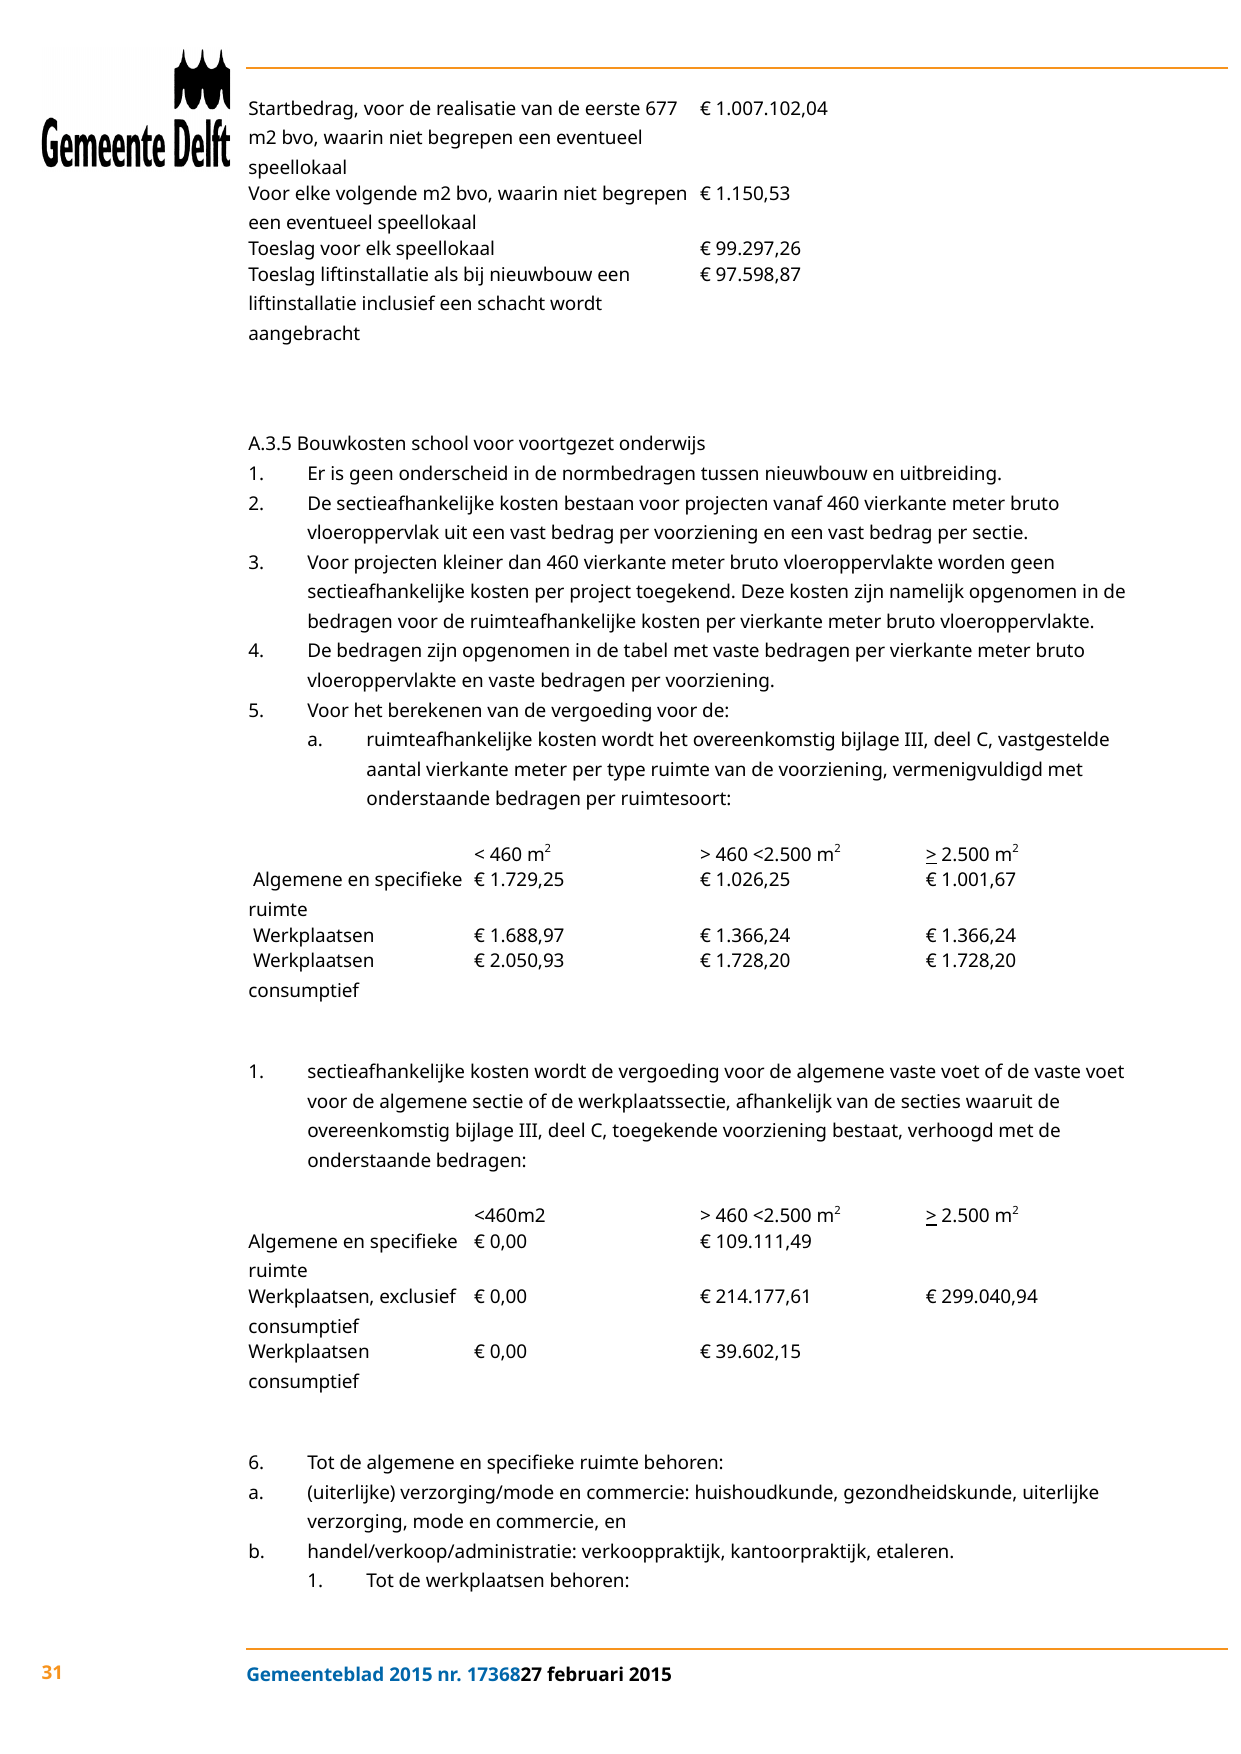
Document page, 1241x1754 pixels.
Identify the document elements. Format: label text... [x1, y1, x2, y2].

picture [41, 47, 231, 172]
table_cell € 1.001,67 [926, 867, 1152, 922]
list De bedragen zijn opgenomen in de tabel met vaste bedragen per vierkante meter bruto vloeroppervlakte en vaste bedragen per voorziening. [248, 638, 1152, 693]
table_cell € 1.729,25 [474, 867, 700, 922]
table_cell Algemene en specifieke ruimte [248, 867, 474, 922]
list Er is geen onderscheid in de normbedragen tussen nieuwbouw en uitbreiding. [248, 460, 1152, 486]
table_cell € 1.728,20 [926, 948, 1152, 1003]
table_header > 2.500 m2 [926, 841, 1152, 867]
list ruimteafhankelijke kosten wordt het overeenkomstig bijlage III, deel C, vastgestelde aantal vierkante meter per type ruimte van de voorziening, vermenigvuldigd met onderstaande bedragen per ruimtesoort: [307, 726, 1152, 811]
table_header > 460 <2.500 m2 [700, 1202, 926, 1228]
list (uiterlijke) verzorging/mode en commercie: huishoudkunde, gezondheidskunde, uiterlijke verzorging, mode en commercie, en [248, 1479, 1152, 1534]
table_cell € 0,00 [474, 1283, 700, 1339]
table_cell € 1.366,24 [700, 922, 926, 948]
table_header <460m2 [474, 1202, 700, 1228]
table_header > 2.500 m2 [926, 1202, 1152, 1228]
table_header [248, 841, 474, 867]
list handel/verkoop/administratie: verkooppraktijk, kantoorpraktijk, etaleren. [248, 1538, 1152, 1564]
table_cell Toeslag voor elk speellokaal [248, 235, 700, 261]
table_cell € 1.150,53 [700, 180, 1152, 235]
table_cell € 39.602,15 [700, 1339, 926, 1394]
table_header [248, 1202, 474, 1228]
table_cell € 0,00 [474, 1228, 700, 1283]
table_cell € 1.026,25 [700, 867, 926, 922]
table_cell Voor elke volgende m2 bvo, waarin niet begrepen een eventueel speellokaal [248, 180, 700, 235]
table_header € 1.007.102,04 [700, 95, 1152, 180]
table_header Startbedrag, voor de realisatie van de eerste 677 m2 bvo, waarin niet begrepen een eventueel speellokaal [248, 95, 700, 180]
table_header < 460 m2 [474, 841, 700, 867]
table_cell € 97.598,87 [700, 261, 1152, 346]
list Voor het berekenen van de vergoeding voor de: [248, 697, 1152, 722]
table_cell € 2.050,93 [474, 948, 700, 1003]
table_cell € 109.111,49 [700, 1228, 926, 1283]
list De sectieafhankelijke kosten bestaan voor projecten vanaf 460 vierkante meter bruto vloeroppervlak uit een vast bedrag per voorziening en een vast bedrag per sectie. [248, 490, 1152, 545]
list sectieafhankelijke kosten wordt de vergoeding voor de algemene vaste voet of de vaste voet voor de algemene sectie of de werkplaatssectie, afhankelijk van de secties waaruit de overeenkomstig bijlage III, deel C, toegekende voorziening bestaat, verhoogd met de onderstaande bedragen: [248, 1058, 1152, 1173]
table_header > 460 <2.500 m2 [700, 841, 926, 867]
list Voor projecten kleiner dan 460 vierkante meter bruto vloeroppervlakte worden geen sectieafhankelijke kosten per project toegekend. Deze kosten zijn namelijk opgenomen in de bedragen voor de ruimteafhankelijke kosten per vierkante meter bruto vloeroppervlakte. [248, 549, 1152, 634]
table_cell Toeslag liftinstallatie als bij nieuwbouw een liftinstallatie inclusief een schacht wordt aangebracht [248, 261, 700, 346]
table_cell € 99.297,26 [700, 235, 1152, 261]
table_cell € 1.728,20 [700, 948, 926, 1003]
table_cell Werkplaatsen [248, 922, 474, 948]
table_cell Werkplaatsen, exclusief consumptief [248, 1283, 474, 1339]
text A.3.5 Bouwkosten school voor voortgezet onderwijs [248, 431, 1152, 456]
table_cell Werkplaatsen consumptief [248, 1339, 474, 1394]
list Tot de algemene en specifieke ruimte behoren: [248, 1449, 1152, 1475]
table_cell Werkplaatsen consumptief [248, 948, 474, 1003]
table_cell € 1.688,97 [474, 922, 700, 948]
table_cell € 1.366,24 [926, 922, 1152, 948]
table_cell € 214.177,61 [700, 1283, 926, 1339]
table_cell Algemene en specifieke ruimte [248, 1228, 474, 1283]
list Tot de werkplaatsen behoren: [307, 1568, 1152, 1593]
table_cell € 299.040,94 [926, 1283, 1152, 1339]
table_cell € 0,00 [474, 1339, 700, 1394]
